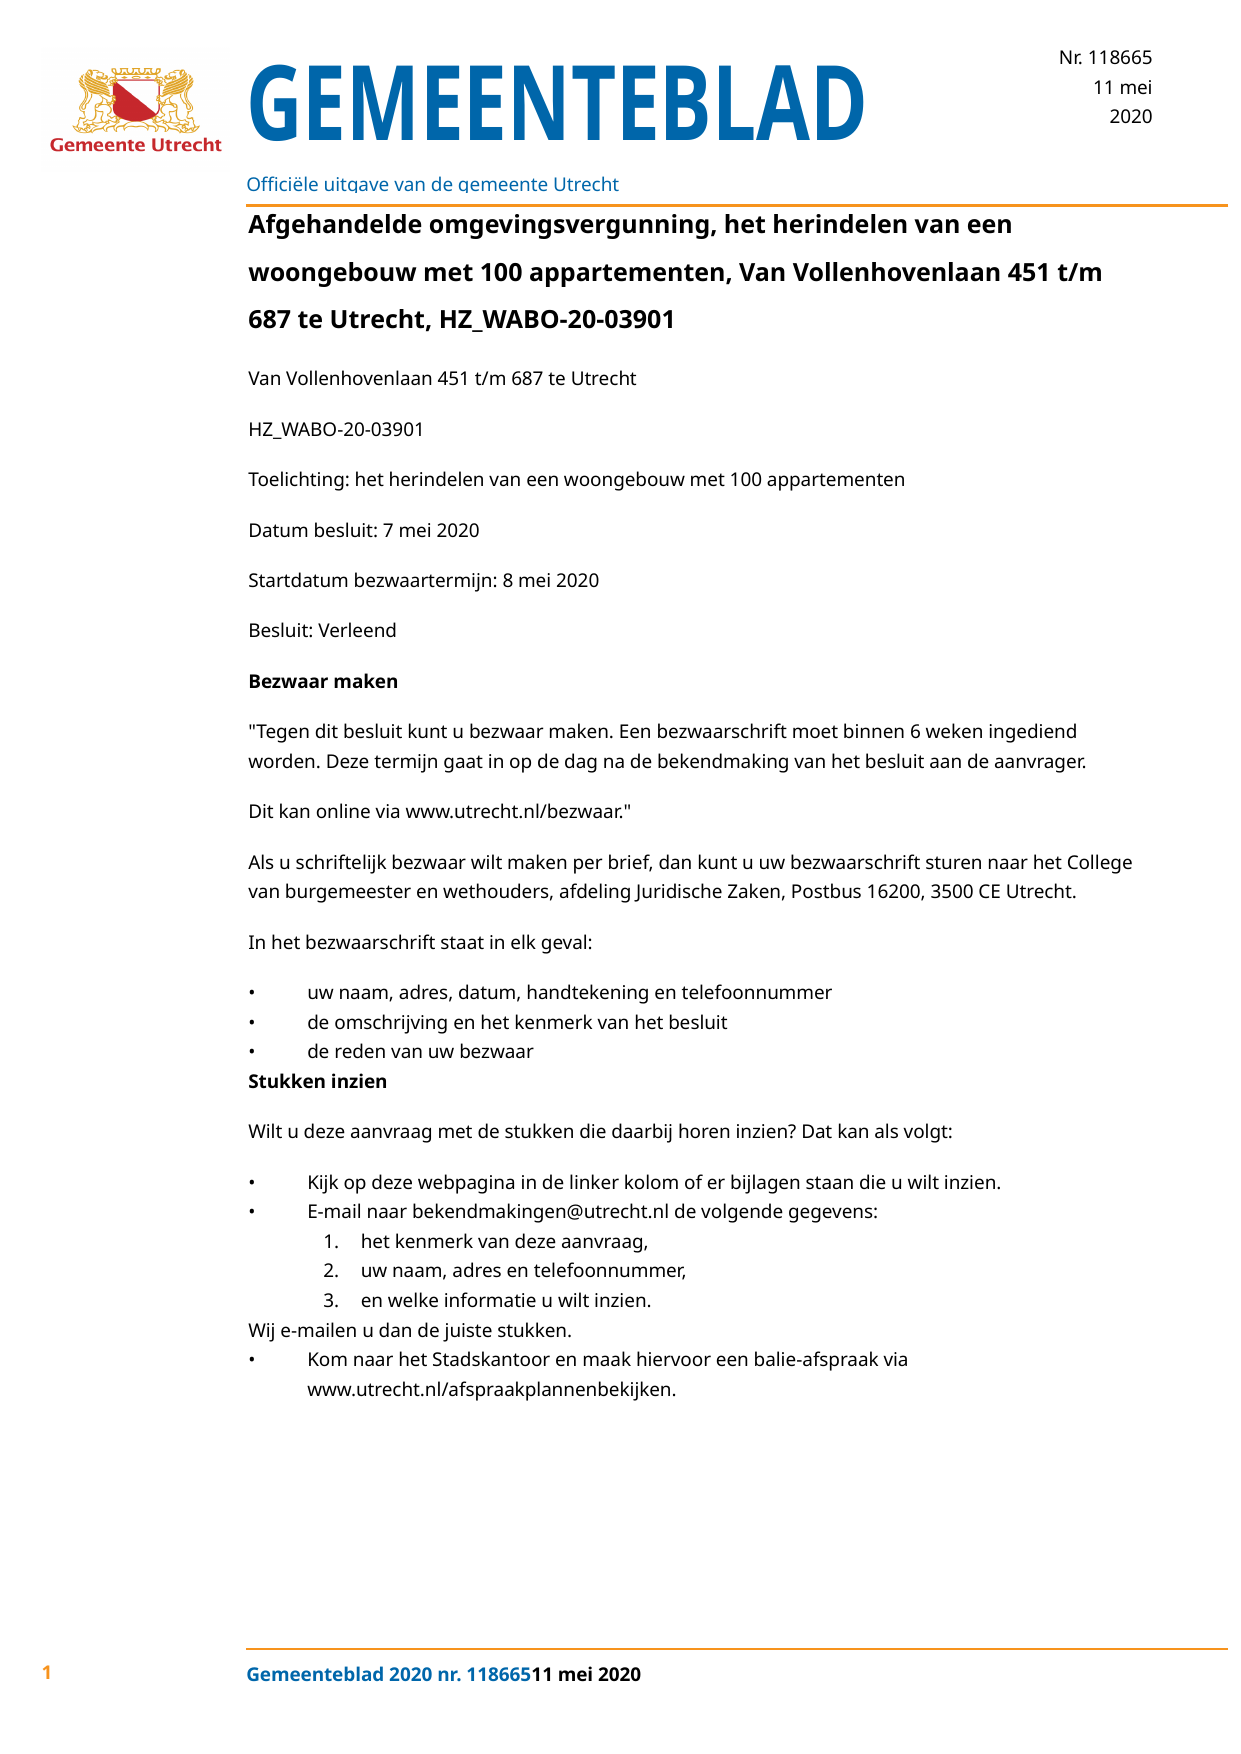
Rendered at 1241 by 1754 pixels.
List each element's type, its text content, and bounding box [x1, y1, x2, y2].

text In het bezwaarschrift staat in elk geval: [248, 929, 1152, 954]
text Toelichting: het herindelen van een woongebouw met 100 appartementen [248, 466, 1152, 492]
text Wilt u deze aanvraag met de stukken die daarbij horen inzien? Dat kan als volgt: [248, 1118, 1152, 1144]
text Dit kan online via www.utrecht.nl/bezwaar." [248, 798, 1152, 824]
list Kom naar het Stadskantoor en maak hiervoor een balie-afspraak via www.utrecht.nl/afspraakplannenbekijken. [248, 1346, 1152, 1402]
text Van Vollenhovenlaan 451 t/m 687 te Utrecht [248, 366, 1152, 391]
list uw naam, adres, datum, handtekening en telefoonnummer [248, 979, 1152, 1005]
list het kenmerk van deze aanvraag, [323, 1228, 1152, 1254]
list de reden van uw bezwaar [248, 1038, 1152, 1064]
text "Tegen dit besluit kunt u bezwaar maken. Een bezwaarschrift moet binnen 6 weken ingediend worden. Deze termijn gaat in op de dag na de bekendmaking van het besluit aan de aanvrager. [248, 718, 1152, 774]
text Afgehandelde omgevingsvergunning, het herindelen van een woongebouw met 100 appartementen, Van Vollenhovenlaan 451 t/m 687 te Utrecht, HZ_WABO-20-03901 [248, 207, 1152, 336]
text Als u schriftelijk bezwaar wilt maken per brief, dan kunt u uw bezwaarschrift sturen naar het College van burgemeester en wethouders, afdeling Juridische Zaken, Postbus 16200, 3500 CE Utrecht. [248, 849, 1152, 904]
list de omschrijving en het kenmerk van het besluit [248, 1009, 1152, 1034]
text Startdatum bezwaartermijn: 8 mei 2020 [248, 567, 1152, 593]
text Stukken inzien [248, 1068, 1152, 1094]
text Wij e-mailen u dan de juiste stukken. [248, 1317, 1152, 1342]
text Datum besluit: 7 mei 2020 [248, 517, 1152, 542]
list en welke informatie u wilt inzien. [323, 1287, 1152, 1313]
text HZ_WABO-20-03901 [248, 416, 1152, 442]
list Kijk op deze webpagina in de linker kolom of er bijlagen staan die u wilt inzien. [248, 1169, 1152, 1194]
picture [41, 47, 231, 172]
list uw naam, adres en telefoonnummer, [323, 1258, 1152, 1283]
list E-mail naar bekendmakingen@utrecht.nl de volgende gegevens: [248, 1198, 1152, 1224]
text Besluit: Verleend [248, 618, 1152, 643]
text Bezwaar maken [248, 668, 1152, 694]
